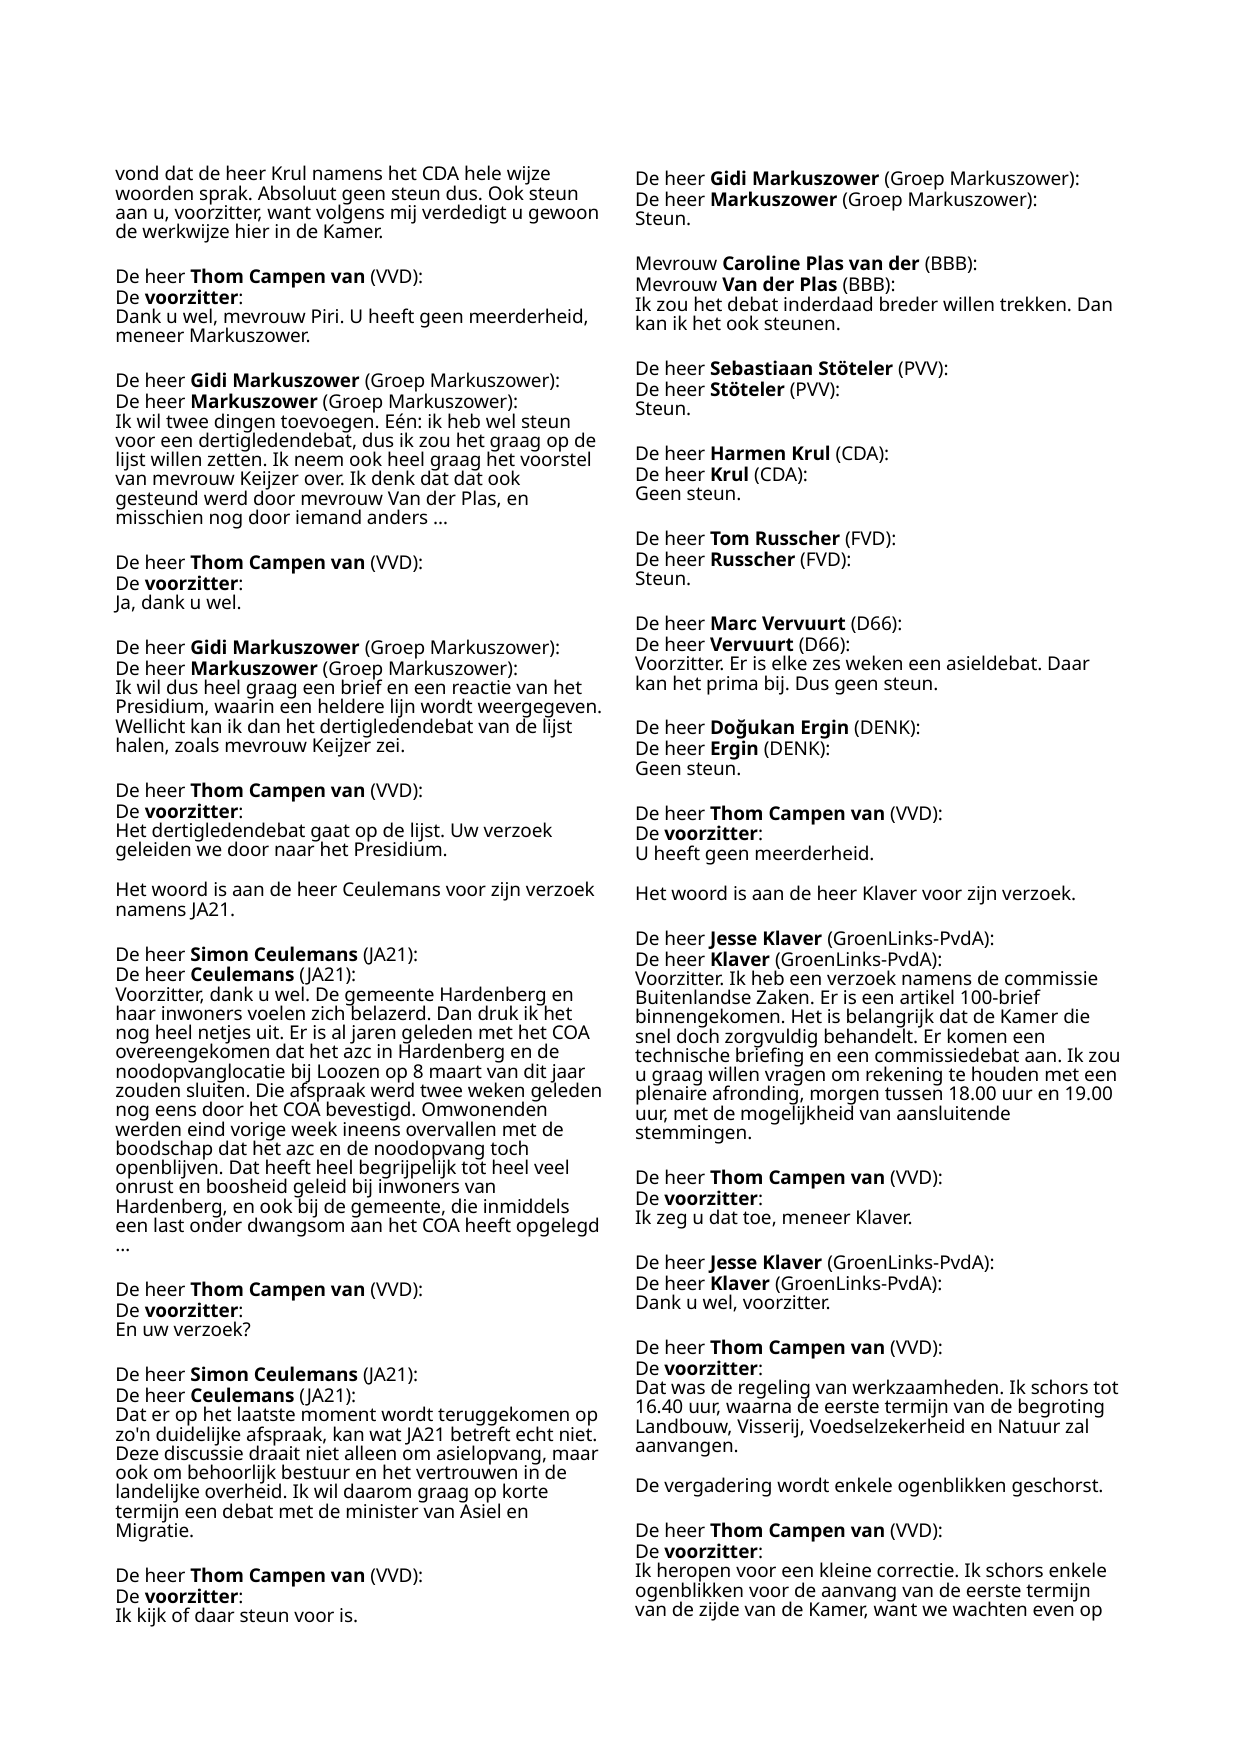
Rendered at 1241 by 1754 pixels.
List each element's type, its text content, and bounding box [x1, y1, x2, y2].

text De heer Ceulemans (JA21): [115, 1387, 605, 1406]
text Voorzitter. Ik heb een verzoek namens de commissie Buitenlandse Zaken. Er is een artikel 100-brief binnengekomen. Het is belangrijk dat de Kamer die snel doch zorgvuldig behandelt. Er komen een technische briefing en een commissiedebat aan. Ik zou u graag willen vragen om rekening te houden met een plenaire afronding, morgen tussen 18.00 uur en 19.00 uur, met de mogelijkheid van aansluitende stemmingen. [635, 970, 1125, 1143]
text Dat was de regeling van werkzaamheden. Ik schors tot 16.40 uur, waarna de eerste termijn van de begroting Landbouw, Visserij, Voedselzekerheid en Natuur zal aanvangen. [635, 1379, 1125, 1456]
text De heer Thom Campen van (VVD): [115, 777, 605, 803]
text De voorzitter: [635, 825, 1125, 845]
text Ik wil dus heel graag een brief en een reactie van het Presidium, waarin een heldere lijn wordt weergegeven. Wellicht kan ik dan het dertigledendebat van de lijst halen, zoals mevrouw Keijzer zei. [115, 679, 605, 756]
text De voorzitter: [635, 1190, 1125, 1209]
text De heer Gidi Markuszower (Groep Markuszower): [635, 165, 1125, 191]
text Steun. [635, 210, 1125, 230]
text Ik zeg u dat toe, meneer Klaver. [635, 1209, 1125, 1228]
text De voorzitter: [635, 1360, 1125, 1379]
text De heer Markuszower (Groep Markuszower): [115, 393, 605, 413]
text Dank u wel, voorzitter. [635, 1294, 1125, 1313]
text De heer Jesse Klaver (GroenLinks-PvdA): [635, 1249, 1125, 1275]
text De heer Markuszower (Groep Markuszower): [635, 191, 1125, 210]
text Ja, dank u wel. [115, 594, 605, 613]
text De heer Jesse Klaver (GroenLinks-PvdA): [635, 925, 1125, 951]
text Ik heropen voor een kleine correctie. Ik schors enkele ogenblikken voor de aanvang van de eerste termijn van de zijde van de Kamer, want we wachten even op [635, 1562, 1125, 1620]
text De heer Thom Campen van (VVD): [115, 263, 605, 289]
text Dank u wel, mevrouw Piri. U heeft geen meerderheid, meneer Markuszower. [115, 308, 605, 347]
text De voorzitter: [115, 1588, 605, 1607]
text De heer Klaver (GroenLinks-PvdA): [635, 1275, 1125, 1294]
text De heer Ergin (DENK): [635, 740, 1125, 759]
text De heer Thom Campen van (VVD): [635, 1334, 1125, 1360]
text De heer Thom Campen van (VVD): [635, 1164, 1125, 1190]
text Mevrouw Caroline Plas van der (BBB): [635, 251, 1125, 276]
text Voorzitter. Er is elke zes weken een asieldebat. Daar kan het prima bij. Dus geen steun. [635, 655, 1125, 694]
text De heer Thom Campen van (VVD): [115, 1562, 605, 1588]
text En uw verzoek? [115, 1321, 605, 1341]
text De heer Thom Campen van (VVD): [115, 549, 605, 575]
text vond dat de heer Krul namens het CDA hele wijze woorden sprak. Absoluut geen steun dus. Ook steun aan u, voorzitter, want volgens mij verdedigt u gewoon de werkwijze hier in de Kamer. [115, 165, 605, 242]
text Ik zou het debat inderdaad breder willen trekken. Dan kan ik het ook steunen. [635, 296, 1125, 334]
text Voorzitter, dank u wel. De gemeente Hardenberg en haar inwoners voelen zich belazerd. Dan druk ik het nog heel netjes uit. Er is al jaren geleden met het COA overeengekomen dat het azc in Hardenberg en de noodopvanglocatie bij Loozen op 8 maart van dit jaar zouden sluiten. Die afspraak werd twee weken geleden nog eens door het COA bevestigd. Omwonenden werden eind vorige week ineens overvallen met de boodschap dat het azc en de noodopvang toch openblijven. Dat heeft heel begrijpelijk tot heel veel onrust en boosheid geleid bij inwoners van Hardenberg, en ook bij de gemeente, die inmiddels een last onder dwangsom aan het COA heeft opgelegd … [115, 986, 605, 1256]
text De heer Sebastiaan Stöteler (PVV): [635, 355, 1125, 381]
text De heer Krul (CDA): [635, 466, 1125, 485]
text De heer Thom Campen van (VVD): [115, 1276, 605, 1302]
text Steun. [635, 570, 1125, 589]
text De heer Thom Campen van (VVD): [635, 800, 1125, 825]
text De heer Markuszower (Groep Markuszower): [115, 660, 605, 679]
text De heer Russcher (FVD): [635, 551, 1125, 570]
text De voorzitter: [115, 803, 605, 822]
text De heer Gidi Markuszower (Groep Markuszower): [115, 368, 605, 393]
text Het woord is aan de heer Ceulemans voor zijn verzoek namens JA21. [115, 881, 605, 920]
text U heeft geen meerderheid. [635, 845, 1125, 864]
text Mevrouw Van der Plas (BBB): [635, 276, 1125, 296]
text De heer Marc Vervuurt (D66): [635, 610, 1125, 636]
text De heer Ceulemans (JA21): [115, 966, 605, 986]
text De heer Simon Ceulemans (JA21): [115, 941, 605, 966]
text De vergadering wordt enkele ogenblikken geschorst. [635, 1477, 1125, 1496]
text Het woord is aan de heer Klaver voor zijn verzoek. [635, 885, 1125, 904]
text De heer Vervuurt (D66): [635, 636, 1125, 655]
text Dat er op het laatste moment wordt teruggekomen op zo'n duidelijke afspraak, kan wat JA21 betreft echt niet. Deze discussie draait niet alleen om asielopvang, maar ook om behoorlijk bestuur en het vertrouwen in de landelijke overheid. Ik wil daarom graag op korte termijn een debat met de minister van Asiel en Migratie. [115, 1406, 605, 1541]
text De heer Thom Campen van (VVD): [635, 1517, 1125, 1543]
text De heer Gidi Markuszower (Groep Markuszower): [115, 634, 605, 660]
text Geen steun. [635, 759, 1125, 779]
text De voorzitter: [115, 1302, 605, 1321]
text De voorzitter: [115, 575, 605, 594]
text De voorzitter: [115, 289, 605, 308]
text Steun. [635, 400, 1125, 419]
text De heer Stöteler (PVV): [635, 381, 1125, 400]
text Het dertigledendebat gaat op de lijst. Uw verzoek geleiden we door naar het Presidium. [115, 822, 605, 861]
text De heer Doğukan Ergin (DENK): [635, 714, 1125, 740]
text De heer Tom Russcher (FVD): [635, 525, 1125, 551]
text Ik kijk of daar steun voor is. [115, 1607, 605, 1626]
text De heer Simon Ceulemans (JA21): [115, 1361, 605, 1387]
text Geen steun. [635, 485, 1125, 504]
text De voorzitter: [635, 1543, 1125, 1562]
text De heer Harmen Krul (CDA): [635, 440, 1125, 466]
text Ik wil twee dingen toevoegen. Eén: ik heb wel steun voor een dertigledendebat, dus ik zou het graag op de lijst willen zetten. Ik neem ook heel graag het voorstel van mevrouw Keijzer over. Ik denk dat dat ook gesteund werd door mevrouw Van der Plas, en misschien nog door iemand anders … [115, 413, 605, 528]
text De heer Klaver (GroenLinks-PvdA): [635, 951, 1125, 970]
